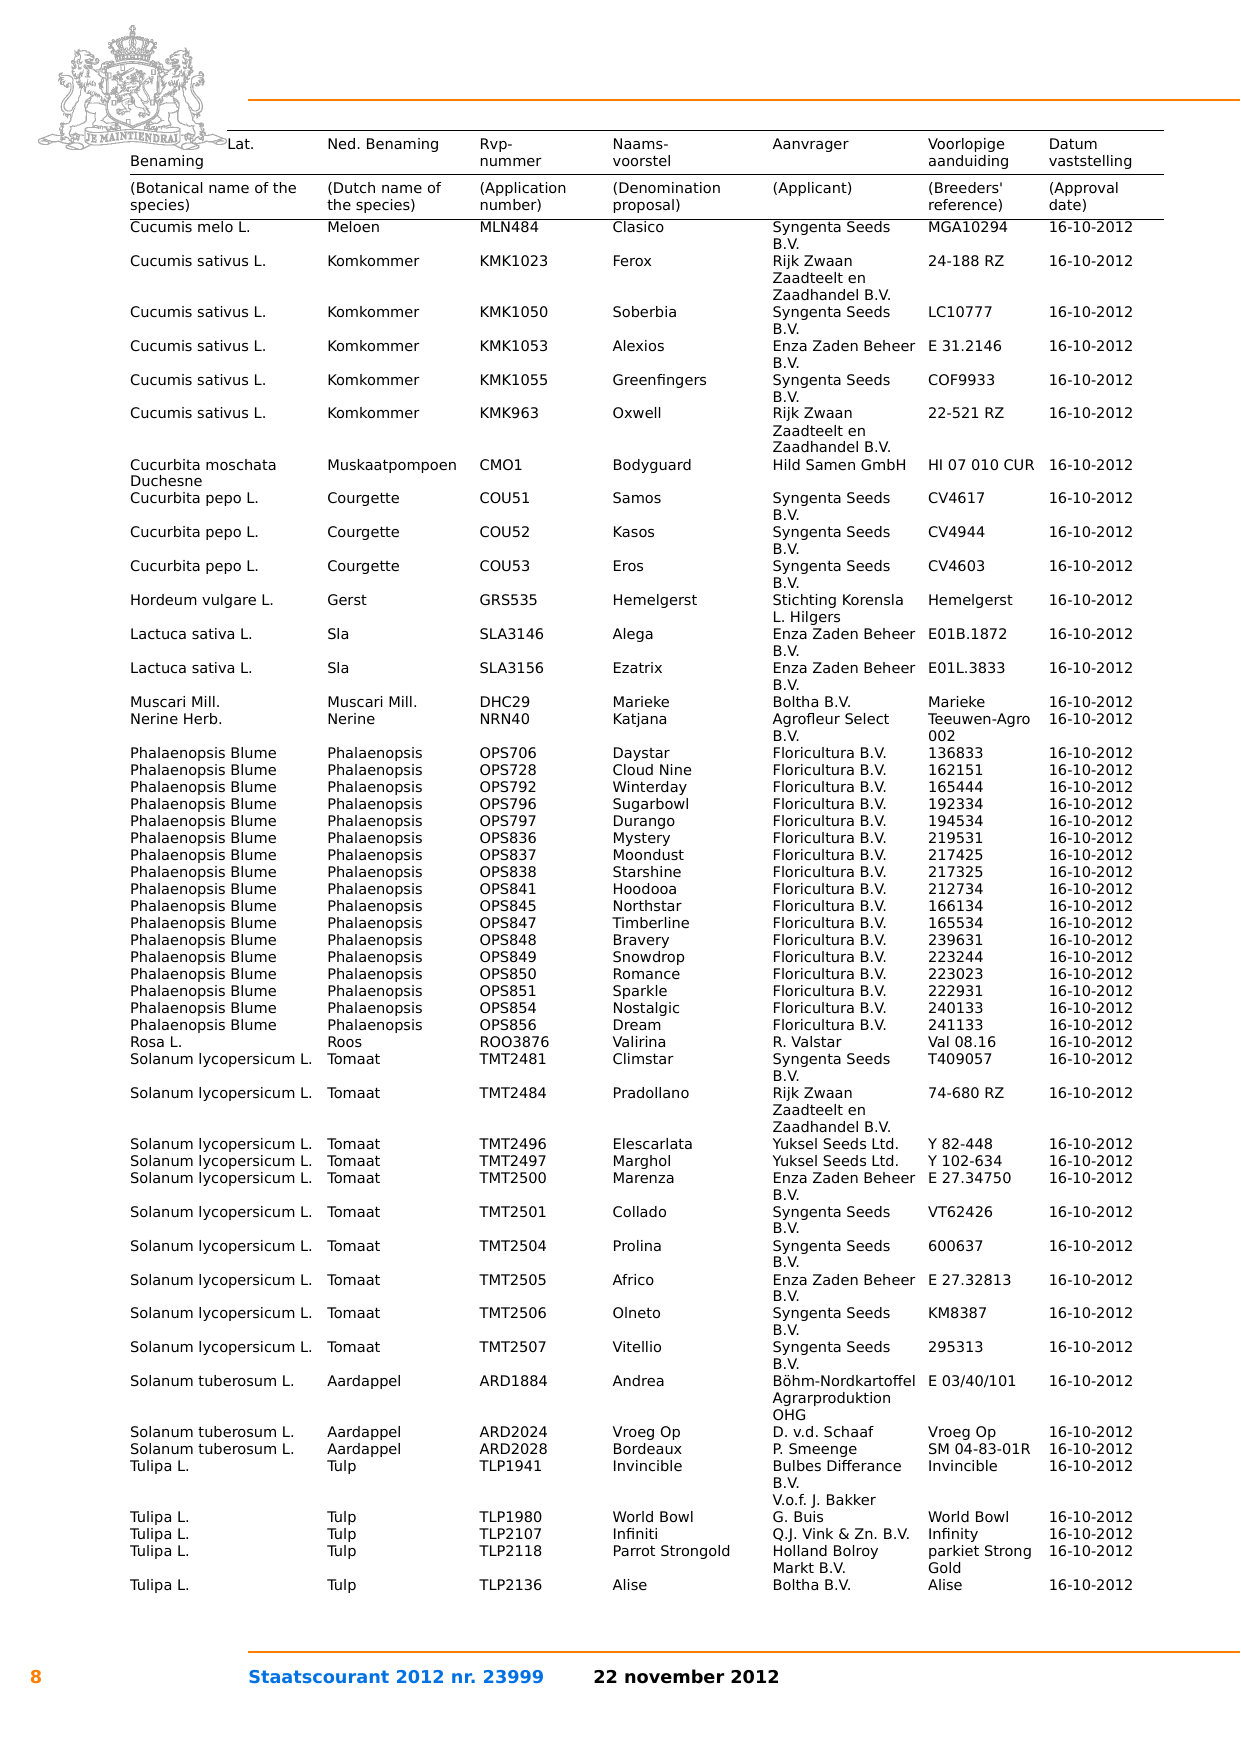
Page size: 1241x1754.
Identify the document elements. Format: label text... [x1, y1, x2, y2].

table_cell Floricultura B.V. [767, 1000, 922, 1017]
table_cell Floricultura B.V. [767, 813, 922, 830]
table_cell 192334 [922, 796, 1043, 813]
table_cell Syngenta Seeds B.V. [767, 304, 922, 337]
table_cell 16-10-2012 [1043, 405, 1163, 456]
table_cell Alise [607, 1577, 767, 1594]
table_cell TLP2136 [473, 1577, 607, 1594]
table_cell Q.J. Vink & Zn. B.V. [767, 1526, 922, 1543]
table_cell Tomaat [321, 1170, 473, 1203]
table_cell Phalaenopsis Blume [130, 745, 321, 762]
table_cell DHC29 [473, 694, 607, 711]
table_cell Phalaenopsis Blume [130, 881, 321, 898]
table_cell NRN40 [473, 711, 607, 745]
table_cell D. v.d. Schaaf [767, 1424, 922, 1441]
table_cell Phalaenopsis [321, 864, 473, 881]
table_cell OPS797 [473, 813, 607, 830]
table_cell Boltha B.V. [767, 694, 922, 711]
table_cell Solanum lycopersicum L. [130, 1051, 321, 1084]
table_cell ARD2024 [473, 1424, 607, 1441]
table_cell 217325 [922, 864, 1043, 881]
table_cell 240133 [922, 1000, 1043, 1017]
table_cell Rijk Zwaan Zaadteelt en Zaadhandel B.V. [767, 405, 922, 456]
table_cell OPS728 [473, 762, 607, 779]
table_cell Solanum lycopersicum L. [130, 1271, 321, 1305]
table_cell 162151 [922, 762, 1043, 779]
table_cell Enza Zaden Beheer B.V. [767, 660, 922, 694]
table_cell 16-10-2012 [1043, 932, 1163, 949]
picture [38, 25, 227, 150]
table_cell 16-10-2012 [1043, 1441, 1163, 1458]
table_cell Phalaenopsis [321, 966, 473, 983]
table_cell 194534 [922, 813, 1043, 830]
table_cell Tulp [321, 1458, 473, 1492]
table_cell Sla [321, 660, 473, 694]
table_cell 212734 [922, 881, 1043, 898]
table_cell Cucurbita moschata Duchesne [130, 456, 321, 490]
table_cell Floricultura B.V. [767, 949, 922, 966]
table_cell KMK1050 [473, 304, 607, 337]
table_cell Phalaenopsis [321, 779, 473, 796]
table_cell Syngenta Seeds B.V. [767, 220, 922, 253]
table_cell Prolina [607, 1238, 767, 1271]
table_cell Ferox [607, 253, 767, 303]
table_cell Tulp [321, 1509, 473, 1526]
table_cell 16-10-2012 [1043, 1000, 1163, 1017]
table_cell Phalaenopsis [321, 762, 473, 779]
table_cell TLP1941 [473, 1458, 607, 1492]
table_header Ned. Benaming [321, 131, 473, 174]
table_cell Boltha B.V. [767, 1577, 922, 1594]
table_cell Phalaenopsis Blume [130, 932, 321, 949]
table_cell Stichting Korensla L. Hilgers [767, 592, 922, 626]
table_cell Tulipa L. [130, 1458, 321, 1492]
table_cell TMT2500 [473, 1170, 607, 1203]
table_cell Rijk Zwaan Zaadteelt en Zaadhandel B.V. [767, 253, 922, 303]
table_cell 136833 [922, 745, 1043, 762]
table_cell 16-10-2012 [1043, 1271, 1163, 1305]
table_cell Mystery [607, 830, 767, 847]
table_cell 16-10-2012 [1043, 558, 1163, 592]
table_cell Lactuca sativa L. [130, 626, 321, 660]
table_cell Phalaenopsis Blume [130, 1017, 321, 1034]
table_cell Nostalgic [607, 1000, 767, 1017]
table_cell World Bowl [607, 1509, 767, 1526]
table_cell 16-10-2012 [1043, 1238, 1163, 1271]
table_cell Collado [607, 1204, 767, 1237]
table_cell Climstar [607, 1051, 767, 1084]
table_cell Tomaat [321, 1153, 473, 1169]
table_cell Syngenta Seeds B.V. [767, 1204, 922, 1237]
table_header Voorlopige aanduiding [922, 131, 1043, 174]
table_cell 16-10-2012 [1043, 456, 1163, 490]
table_cell Syngenta Seeds B.V. [767, 524, 922, 558]
table_cell Solanum lycopersicum L. [130, 1238, 321, 1271]
table_cell Timberline [607, 915, 767, 932]
table_cell TMT2504 [473, 1238, 607, 1271]
table_cell (Botanical name of the species) [130, 175, 321, 219]
table_cell 166134 [922, 898, 1043, 915]
table_cell 16-10-2012 [1043, 1339, 1163, 1373]
table_cell Bravery [607, 932, 767, 949]
table_cell [922, 1492, 1043, 1509]
table_cell Phalaenopsis Blume [130, 847, 321, 864]
table_cell Samos [607, 490, 767, 524]
table_cell 16-10-2012 [1043, 592, 1163, 626]
table_cell Solanum lycopersicum L. [130, 1153, 321, 1169]
table_cell E01B.1872 [922, 626, 1043, 660]
table_cell 16-10-2012 [1043, 796, 1163, 813]
table_cell Meloen [321, 220, 473, 253]
table_cell Phalaenopsis [321, 932, 473, 949]
table_cell T409057 [922, 1051, 1043, 1084]
table_cell Phalaenopsis Blume [130, 949, 321, 966]
table_header Aanvrager [767, 131, 922, 174]
table_cell (Breeders' reference) [922, 175, 1043, 219]
table_cell Soberbia [607, 304, 767, 337]
table_cell ROO3876 [473, 1034, 607, 1051]
table_cell 16-10-2012 [1043, 762, 1163, 779]
table_cell Syngenta Seeds B.V. [767, 1051, 922, 1084]
table_cell Floricultura B.V. [767, 932, 922, 949]
table_cell Vroeg Op [922, 1424, 1043, 1441]
table_cell E 27.34750 [922, 1170, 1043, 1203]
table_cell 16-10-2012 [1043, 1543, 1163, 1577]
table_cell 222931 [922, 983, 1043, 1000]
table_cell E 31.2146 [922, 338, 1043, 371]
table_cell Infiniti [607, 1526, 767, 1543]
table_cell Winterday [607, 779, 767, 796]
table_cell 16-10-2012 [1043, 524, 1163, 558]
table_cell 16-10-2012 [1043, 745, 1163, 762]
table_cell 16-10-2012 [1043, 847, 1163, 864]
table_cell OPS838 [473, 864, 607, 881]
table_cell parkiet Strong Gold [922, 1543, 1043, 1577]
table_cell E 27.32813 [922, 1271, 1043, 1305]
table_cell OPS851 [473, 983, 607, 1000]
table_cell Komkommer [321, 304, 473, 337]
table_cell Olneto [607, 1305, 767, 1339]
table_cell COF9933 [922, 371, 1043, 405]
table_cell Hordeum vulgare L. [130, 592, 321, 626]
table_cell 22-521 RZ [922, 405, 1043, 456]
table_cell Komkommer [321, 405, 473, 456]
table_cell Phalaenopsis Blume [130, 983, 321, 1000]
table_cell OPS849 [473, 949, 607, 966]
table_cell Enza Zaden Beheer B.V. [767, 338, 922, 371]
table_cell 223244 [922, 949, 1043, 966]
table_cell Hemelgerst [607, 592, 767, 626]
table_cell Hemelgerst [922, 592, 1043, 626]
table_cell 74-680 RZ [922, 1085, 1043, 1136]
table_cell 16-10-2012 [1043, 1034, 1163, 1051]
table_cell Clasico [607, 220, 767, 253]
table_cell 165444 [922, 779, 1043, 796]
table_cell Phalaenopsis Blume [130, 779, 321, 796]
table_cell LC10777 [922, 304, 1043, 337]
table_cell Aardappel [321, 1424, 473, 1441]
table_cell KMK1053 [473, 338, 607, 371]
table_cell SM 04-83-01R [922, 1441, 1043, 1458]
table_cell 16-10-2012 [1043, 983, 1163, 1000]
table_cell Tomaat [321, 1085, 473, 1136]
table_cell 239631 [922, 932, 1043, 949]
table_cell Tulipa L. [130, 1543, 321, 1577]
table_cell Floricultura B.V. [767, 898, 922, 915]
table_cell Floricultura B.V. [767, 745, 922, 762]
table_cell Infinity [922, 1526, 1043, 1543]
table_cell OPS792 [473, 779, 607, 796]
table_cell 16-10-2012 [1043, 1153, 1163, 1169]
table_cell Invincible [922, 1458, 1043, 1492]
table_header Rvp- nummer [473, 131, 607, 174]
table_cell Aardappel [321, 1441, 473, 1458]
table_cell ARD2028 [473, 1441, 607, 1458]
table_cell 16-10-2012 [1043, 1305, 1163, 1339]
table_cell Teeuwen-Agro 002 [922, 711, 1043, 745]
table_cell 16-10-2012 [1043, 864, 1163, 881]
table_cell Elescarlata [607, 1136, 767, 1152]
table_cell OPS848 [473, 932, 607, 949]
table_cell R. Valstar [767, 1034, 922, 1051]
table_cell Courgette [321, 490, 473, 524]
table_cell Muscari Mill. [321, 694, 473, 711]
table_cell (Application number) [473, 175, 607, 219]
table_cell Syngenta Seeds B.V. [767, 1339, 922, 1373]
table_cell Cucumis sativus L. [130, 253, 321, 303]
table_cell Hoodooa [607, 881, 767, 898]
table_cell OPS845 [473, 898, 607, 915]
table_cell Tulp [321, 1526, 473, 1543]
table_cell KMK1023 [473, 253, 607, 303]
table_cell TLP1980 [473, 1509, 607, 1526]
table_cell Alega [607, 626, 767, 660]
table_cell 16-10-2012 [1043, 1373, 1163, 1424]
table_cell Valirina [607, 1034, 767, 1051]
table_cell TMT2507 [473, 1339, 607, 1373]
table_cell Phalaenopsis Blume [130, 966, 321, 983]
table_cell 16-10-2012 [1043, 949, 1163, 966]
table_cell Floricultura B.V. [767, 847, 922, 864]
table_cell Courgette [321, 558, 473, 592]
table_cell Phalaenopsis Blume [130, 915, 321, 932]
table_cell Alexios [607, 338, 767, 371]
table_cell Solanum lycopersicum L. [130, 1170, 321, 1203]
table_cell Durango [607, 813, 767, 830]
table_cell World Bowl [922, 1509, 1043, 1526]
table_cell Enza Zaden Beheer B.V. [767, 1170, 922, 1203]
table_cell 16-10-2012 [1043, 490, 1163, 524]
table_cell P. Smeenge [767, 1441, 922, 1458]
table_cell Solanum lycopersicum L. [130, 1085, 321, 1136]
table_cell Phalaenopsis [321, 745, 473, 762]
table_cell Oxwell [607, 405, 767, 456]
table_cell Val 08.16 [922, 1034, 1043, 1051]
table_cell Enza Zaden Beheer B.V. [767, 1271, 922, 1305]
table_cell 16-10-2012 [1043, 1577, 1163, 1594]
table_cell Africo [607, 1271, 767, 1305]
table_cell Solanum lycopersicum L. [130, 1339, 321, 1373]
table_cell 16-10-2012 [1043, 915, 1163, 932]
table_cell Phalaenopsis Blume [130, 813, 321, 830]
table_cell Rijk Zwaan Zaadteelt en Zaadhandel B.V. [767, 1085, 922, 1136]
table_cell KM8387 [922, 1305, 1043, 1339]
table_cell Tulp [321, 1543, 473, 1577]
table_cell Nerine [321, 711, 473, 745]
table_cell Floricultura B.V. [767, 796, 922, 813]
table_cell Tulipa L. [130, 1577, 321, 1594]
table_cell 16-10-2012 [1043, 371, 1163, 405]
table_cell Phalaenopsis Blume [130, 898, 321, 915]
table_cell Kasos [607, 524, 767, 558]
table_cell Solanum lycopersicum L. [130, 1305, 321, 1339]
table_cell 16-10-2012 [1043, 1458, 1163, 1492]
table_cell 16-10-2012 [1043, 1424, 1163, 1441]
table_cell Yuksel Seeds Ltd. [767, 1153, 922, 1169]
table_cell [130, 1492, 321, 1509]
table_cell E01L.3833 [922, 660, 1043, 694]
table_cell Nerine Herb. [130, 711, 321, 745]
table_cell 16-10-2012 [1043, 711, 1163, 745]
table_cell Cucumis sativus L. [130, 371, 321, 405]
table_cell Floricultura B.V. [767, 1017, 922, 1034]
table_cell KMK963 [473, 405, 607, 456]
table_cell COU51 [473, 490, 607, 524]
table_cell Cucurbita pepo L. [130, 558, 321, 592]
table_cell TMT2484 [473, 1085, 607, 1136]
table_cell Bodyguard [607, 456, 767, 490]
table_cell [321, 1492, 473, 1509]
table_cell 241133 [922, 1017, 1043, 1034]
table_cell Floricultura B.V. [767, 864, 922, 881]
table_cell 16-10-2012 [1043, 1204, 1163, 1237]
table_cell Tomaat [321, 1051, 473, 1084]
table_cell Cucumis sativus L. [130, 405, 321, 456]
table_cell HI 07 010 CUR [922, 456, 1043, 490]
table_cell Cucumis sativus L. [130, 338, 321, 371]
table_cell Katjana [607, 711, 767, 745]
table_cell Pradollano [607, 1085, 767, 1136]
table_cell Yuksel Seeds Ltd. [767, 1136, 922, 1152]
table_cell 295313 [922, 1339, 1043, 1373]
table_cell OPS841 [473, 881, 607, 898]
table_cell E 03/40/101 [922, 1373, 1043, 1424]
table_cell (Denomination proposal) [607, 175, 767, 219]
table_cell Bordeaux [607, 1441, 767, 1458]
table_cell 223023 [922, 966, 1043, 983]
table_cell COU53 [473, 558, 607, 592]
table_cell Marghol [607, 1153, 767, 1169]
table_cell Phalaenopsis [321, 813, 473, 830]
table_cell Phalaenopsis [321, 898, 473, 915]
table_cell Romance [607, 966, 767, 983]
table_cell Marieke [922, 694, 1043, 711]
table_cell 16-10-2012 [1043, 881, 1163, 898]
table_cell 600637 [922, 1238, 1043, 1271]
table_cell CV4944 [922, 524, 1043, 558]
table_cell CV4617 [922, 490, 1043, 524]
table_cell Floricultura B.V. [767, 881, 922, 898]
table_cell 16-10-2012 [1043, 626, 1163, 660]
table_cell 217425 [922, 847, 1043, 864]
table_cell 16-10-2012 [1043, 1170, 1163, 1203]
table_cell Tomaat [321, 1204, 473, 1237]
table_header Lat. Benaming [130, 131, 321, 174]
table_cell Floricultura B.V. [767, 983, 922, 1000]
table_cell OPS854 [473, 1000, 607, 1017]
table_cell Dream [607, 1017, 767, 1034]
table_cell 16-10-2012 [1043, 813, 1163, 830]
table_cell COU52 [473, 524, 607, 558]
table_cell 16-10-2012 [1043, 253, 1163, 303]
table_cell Invincible [607, 1458, 767, 1492]
table_cell VT62426 [922, 1204, 1043, 1237]
table_cell Phalaenopsis [321, 847, 473, 864]
table_cell Komkommer [321, 338, 473, 371]
table_cell Agrofleur Select B.V. [767, 711, 922, 745]
table_cell MGA10294 [922, 220, 1043, 253]
table_cell Marieke [607, 694, 767, 711]
table_cell Aardappel [321, 1373, 473, 1424]
table_cell Syngenta Seeds B.V. [767, 1238, 922, 1271]
table_cell Phalaenopsis Blume [130, 762, 321, 779]
table_cell TMT2505 [473, 1271, 607, 1305]
table_cell Cucumis sativus L. [130, 304, 321, 337]
table_cell Tomaat [321, 1271, 473, 1305]
table_cell Tomaat [321, 1305, 473, 1339]
table_cell Holland Bolroy Markt B.V. [767, 1543, 922, 1577]
table_cell Rosa L. [130, 1034, 321, 1051]
table_cell Andrea [607, 1373, 767, 1424]
table_cell 16-10-2012 [1043, 1509, 1163, 1526]
table_cell V.o.f. J. Bakker [767, 1492, 922, 1509]
table_cell Floricultura B.V. [767, 779, 922, 796]
table_cell Parrot Strongold [607, 1543, 767, 1577]
table_cell [473, 1492, 607, 1509]
table_cell 16-10-2012 [1043, 338, 1163, 371]
table_cell 24-188 RZ [922, 253, 1043, 303]
table_cell Phalaenopsis Blume [130, 830, 321, 847]
table_cell Snowdrop [607, 949, 767, 966]
table_cell Daystar [607, 745, 767, 762]
table_cell 16-10-2012 [1043, 304, 1163, 337]
table_cell Phalaenopsis [321, 1000, 473, 1017]
table_cell Syngenta Seeds B.V. [767, 371, 922, 405]
table_cell Enza Zaden Beheer B.V. [767, 626, 922, 660]
table_cell Floricultura B.V. [767, 830, 922, 847]
table_cell SLA3146 [473, 626, 607, 660]
table_cell Solanum tuberosum L. [130, 1441, 321, 1458]
table_cell Tulp [321, 1577, 473, 1594]
table_cell Courgette [321, 524, 473, 558]
table_cell Komkommer [321, 371, 473, 405]
table_cell (Approval date) [1043, 175, 1163, 219]
table_cell Sla [321, 626, 473, 660]
table_cell ARD1884 [473, 1373, 607, 1424]
table_cell 16-10-2012 [1043, 966, 1163, 983]
table_cell Y 102-634 [922, 1153, 1043, 1169]
table_cell 16-10-2012 [1043, 1526, 1163, 1543]
table_cell TMT2506 [473, 1305, 607, 1339]
table_cell Bulbes Differance B.V. [767, 1458, 922, 1492]
table_cell Cucurbita pepo L. [130, 524, 321, 558]
table_cell 16-10-2012 [1043, 1136, 1163, 1152]
table_cell Vitellio [607, 1339, 767, 1373]
table_cell Floricultura B.V. [767, 915, 922, 932]
table_cell Phalaenopsis Blume [130, 1000, 321, 1017]
table_cell Phalaenopsis [321, 881, 473, 898]
table_cell Roos [321, 1034, 473, 1051]
table_cell Alise [922, 1577, 1043, 1594]
table_cell Floricultura B.V. [767, 762, 922, 779]
table_cell Phalaenopsis [321, 915, 473, 932]
table_cell [607, 1492, 767, 1509]
table_cell OPS847 [473, 915, 607, 932]
table_cell Floricultura B.V. [767, 966, 922, 983]
table_cell OPS837 [473, 847, 607, 864]
table_cell OPS796 [473, 796, 607, 813]
table_cell Solanum tuberosum L. [130, 1373, 321, 1424]
table_cell Starshine [607, 864, 767, 881]
table_cell Greenfingers [607, 371, 767, 405]
table_cell Moondust [607, 847, 767, 864]
table_cell 16-10-2012 [1043, 898, 1163, 915]
table_cell (Applicant) [767, 175, 922, 219]
table_cell Tomaat [321, 1339, 473, 1373]
table_cell TMT2497 [473, 1153, 607, 1169]
table_cell Cloud Nine [607, 762, 767, 779]
table_cell G. Buis [767, 1509, 922, 1526]
table_cell CMO1 [473, 456, 607, 490]
table_cell Cucurbita pepo L. [130, 490, 321, 524]
table_cell GRS535 [473, 592, 607, 626]
table_cell Sparkle [607, 983, 767, 1000]
table_cell Solanum tuberosum L. [130, 1424, 321, 1441]
table_cell Phalaenopsis [321, 983, 473, 1000]
table_cell Syngenta Seeds B.V. [767, 490, 922, 524]
table_cell Northstar [607, 898, 767, 915]
table_cell Phalaenopsis Blume [130, 864, 321, 881]
table_cell 219531 [922, 830, 1043, 847]
table_cell CV4603 [922, 558, 1043, 592]
table_cell 165534 [922, 915, 1043, 932]
table_cell Tomaat [321, 1238, 473, 1271]
table_cell Eros [607, 558, 767, 592]
table_cell 16-10-2012 [1043, 694, 1163, 711]
table_cell Phalaenopsis [321, 949, 473, 966]
table_cell Syngenta Seeds B.V. [767, 1305, 922, 1339]
table_cell Vroeg Op [607, 1424, 767, 1441]
table_cell Gerst [321, 592, 473, 626]
table_cell Cucumis melo L. [130, 220, 321, 253]
table_cell Böhm-Nordkartoffel Agrarproduktion OHG [767, 1373, 922, 1424]
table_cell Tulipa L. [130, 1509, 321, 1526]
table_cell TMT2481 [473, 1051, 607, 1084]
table_cell Syngenta Seeds B.V. [767, 558, 922, 592]
table_cell Phalaenopsis [321, 1017, 473, 1034]
table_cell OPS856 [473, 1017, 607, 1034]
table_cell 16-10-2012 [1043, 1051, 1163, 1084]
table_cell KMK1055 [473, 371, 607, 405]
table_cell Komkommer [321, 253, 473, 303]
table_cell Solanum lycopersicum L. [130, 1136, 321, 1152]
table_cell TLP2107 [473, 1526, 607, 1543]
table_cell 16-10-2012 [1043, 1017, 1163, 1034]
table_cell Phalaenopsis [321, 796, 473, 813]
table_cell 16-10-2012 [1043, 220, 1163, 253]
table_cell Tomaat [321, 1136, 473, 1152]
table_cell [1043, 1492, 1163, 1509]
table_header Datum vaststelling [1043, 131, 1163, 174]
table_cell Tulipa L. [130, 1526, 321, 1543]
table_cell 16-10-2012 [1043, 660, 1163, 694]
table_cell Hild Samen GmbH [767, 456, 922, 490]
table_cell TLP2118 [473, 1543, 607, 1577]
table_cell Lactuca sativa L. [130, 660, 321, 694]
table_cell Muscari Mill. [130, 694, 321, 711]
table_cell Solanum lycopersicum L. [130, 1204, 321, 1237]
table_cell Y 82-448 [922, 1136, 1043, 1152]
table_cell MLN484 [473, 220, 607, 253]
table_header Naams- voorstel [607, 131, 767, 174]
table_cell Ezatrix [607, 660, 767, 694]
table_cell (Dutch name of the species) [321, 175, 473, 219]
table_cell Marenza [607, 1170, 767, 1203]
table_cell TMT2501 [473, 1204, 607, 1237]
table_cell OPS836 [473, 830, 607, 847]
table_cell Phalaenopsis [321, 830, 473, 847]
table_cell 16-10-2012 [1043, 1085, 1163, 1136]
table_cell OPS850 [473, 966, 607, 983]
table_cell 16-10-2012 [1043, 779, 1163, 796]
table_cell Sugarbowl [607, 796, 767, 813]
table_cell Muskaatpompoen [321, 456, 473, 490]
table_cell 16-10-2012 [1043, 830, 1163, 847]
table_cell TMT2496 [473, 1136, 607, 1152]
table_cell Phalaenopsis Blume [130, 796, 321, 813]
table_cell SLA3156 [473, 660, 607, 694]
table_cell OPS706 [473, 745, 607, 762]
